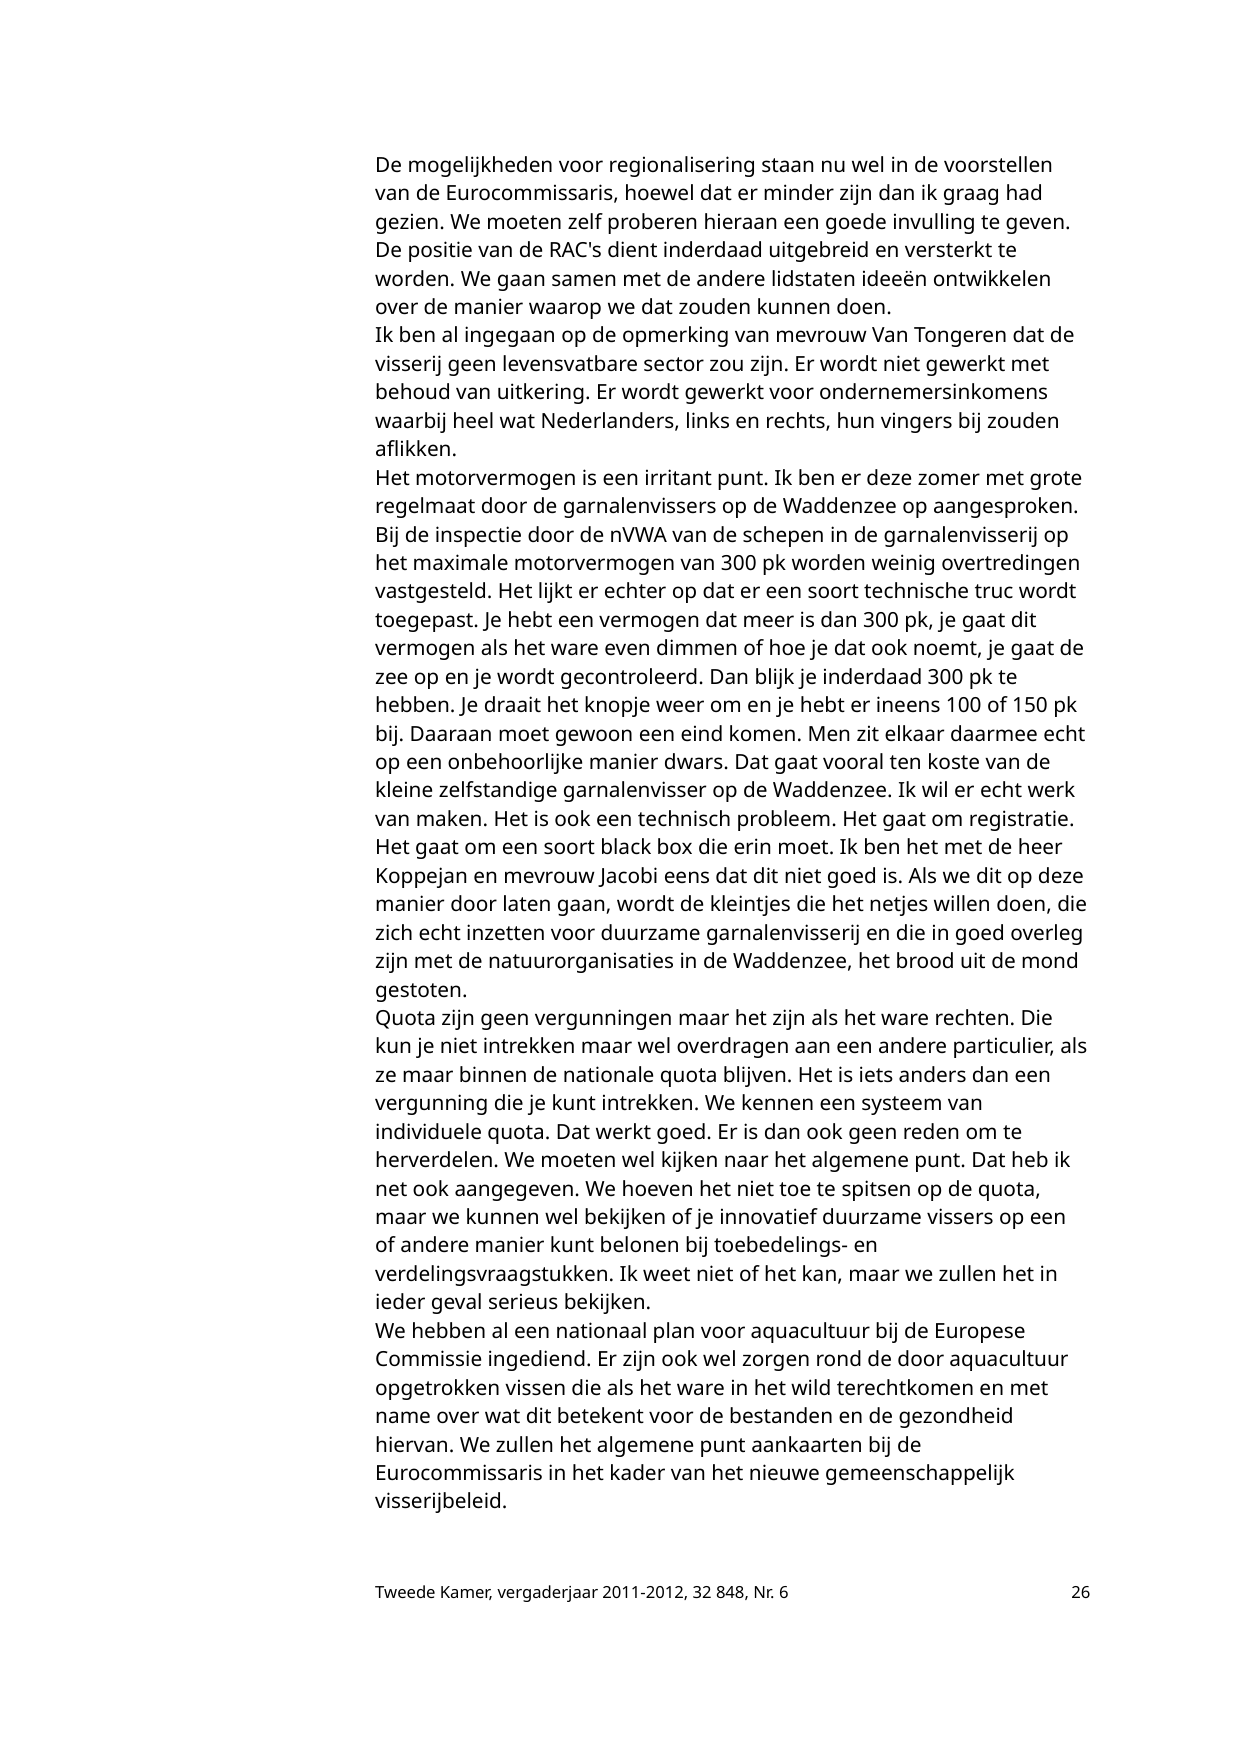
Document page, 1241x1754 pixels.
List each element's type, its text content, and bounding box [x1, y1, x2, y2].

text We hebben al een nationaal plan voor aquacultuur bij de Europese Commissie ingediend. Er zijn ook wel zorgen rond de door aquacultuur opgetrokken vissen die als het ware in het wild terechtkomen en met name over wat dit betekent voor de bestanden en de gezondheid hiervan. We zullen het algemene punt aankaarten bij de Eurocommissaris in het kader van het nieuwe gemeenschappelijk visserijbeleid. [375, 1316, 1090, 1515]
text De mogelijkheden voor regionalisering staan nu wel in de voorstellen van de Eurocommissaris, hoewel dat er minder zijn dan ik graag had gezien. We moeten zelf proberen hieraan een goede invulling te geven. De positie van de RAC's dient inderdaad uitgebreid en versterkt te worden. We gaan samen met de andere lidstaten ideeën ontwikkelen over de manier waarop we dat zouden kunnen doen. [375, 150, 1090, 321]
text Quota zijn geen vergunningen maar het zijn als het ware rechten. Die kun je niet intrekken maar wel overdragen aan een andere particulier, als ze maar binnen de nationale quota blijven. Het is iets anders dan een vergunning die je kunt intrekken. We kennen een systeem van individuele quota. Dat werkt goed. Er is dan ook geen reden om te herverdelen. We moeten wel kijken naar het algemene punt. Dat heb ik net ook aangegeven. We hoeven het niet toe te spitsen op de quota, maar we kunnen wel bekijken of je innovatief duurzame vissers op een of andere manier kunt belonen bij toebedelings- en verdelingsvraagstukken. Ik weet niet of het kan, maar we zullen het in ieder geval serieus bekijken. [375, 1003, 1090, 1316]
text Het motorvermogen is een irritant punt. Ik ben er deze zomer met grote regelmaat door de garnalenvissers op de Waddenzee op aangesproken. Bij de inspectie door de nVWA van de schepen in de garnalenvisserij op het maximale motorvermogen van 300 pk worden weinig overtredingen vastgesteld. Het lijkt er echter op dat er een soort technische truc wordt toegepast. Je hebt een vermogen dat meer is dan 300 pk, je gaat dit vermogen als het ware even dimmen of hoe je dat ook noemt, je gaat de zee op en je wordt gecontroleerd. Dan blijk je inderdaad 300 pk te hebben. Je draait het knopje weer om en je hebt er ineens 100 of 150 pk bij. Daaraan moet gewoon een eind komen. Men zit elkaar daarmee echt op een onbehoorlijke manier dwars. Dat gaat vooral ten koste van de kleine zelfstandige garnalenvisser op de Waddenzee. Ik wil er echt werk van maken. Het is ook een technisch probleem. Het gaat om registratie. Het gaat om een soort black box die erin moet. Ik ben het met de heer Koppejan en mevrouw Jacobi eens dat dit niet goed is. Als we dit op deze manier door laten gaan, wordt de kleintjes die het netjes willen doen, die zich echt inzetten voor duurzame garnalenvisserij en die in goed overleg zijn met de natuurorganisaties in de Waddenzee, het brood uit de mond gestoten. [375, 463, 1090, 1003]
text Ik ben al ingegaan op de opmerking van mevrouw Van Tongeren dat de visserij geen levensvatbare sector zou zijn. Er wordt niet gewerkt met behoud van uitkering. Er wordt gewerkt voor ondernemersinkomens waarbij heel wat Nederlanders, links en rechts, hun vingers bij zouden aflikken. [375, 321, 1090, 463]
